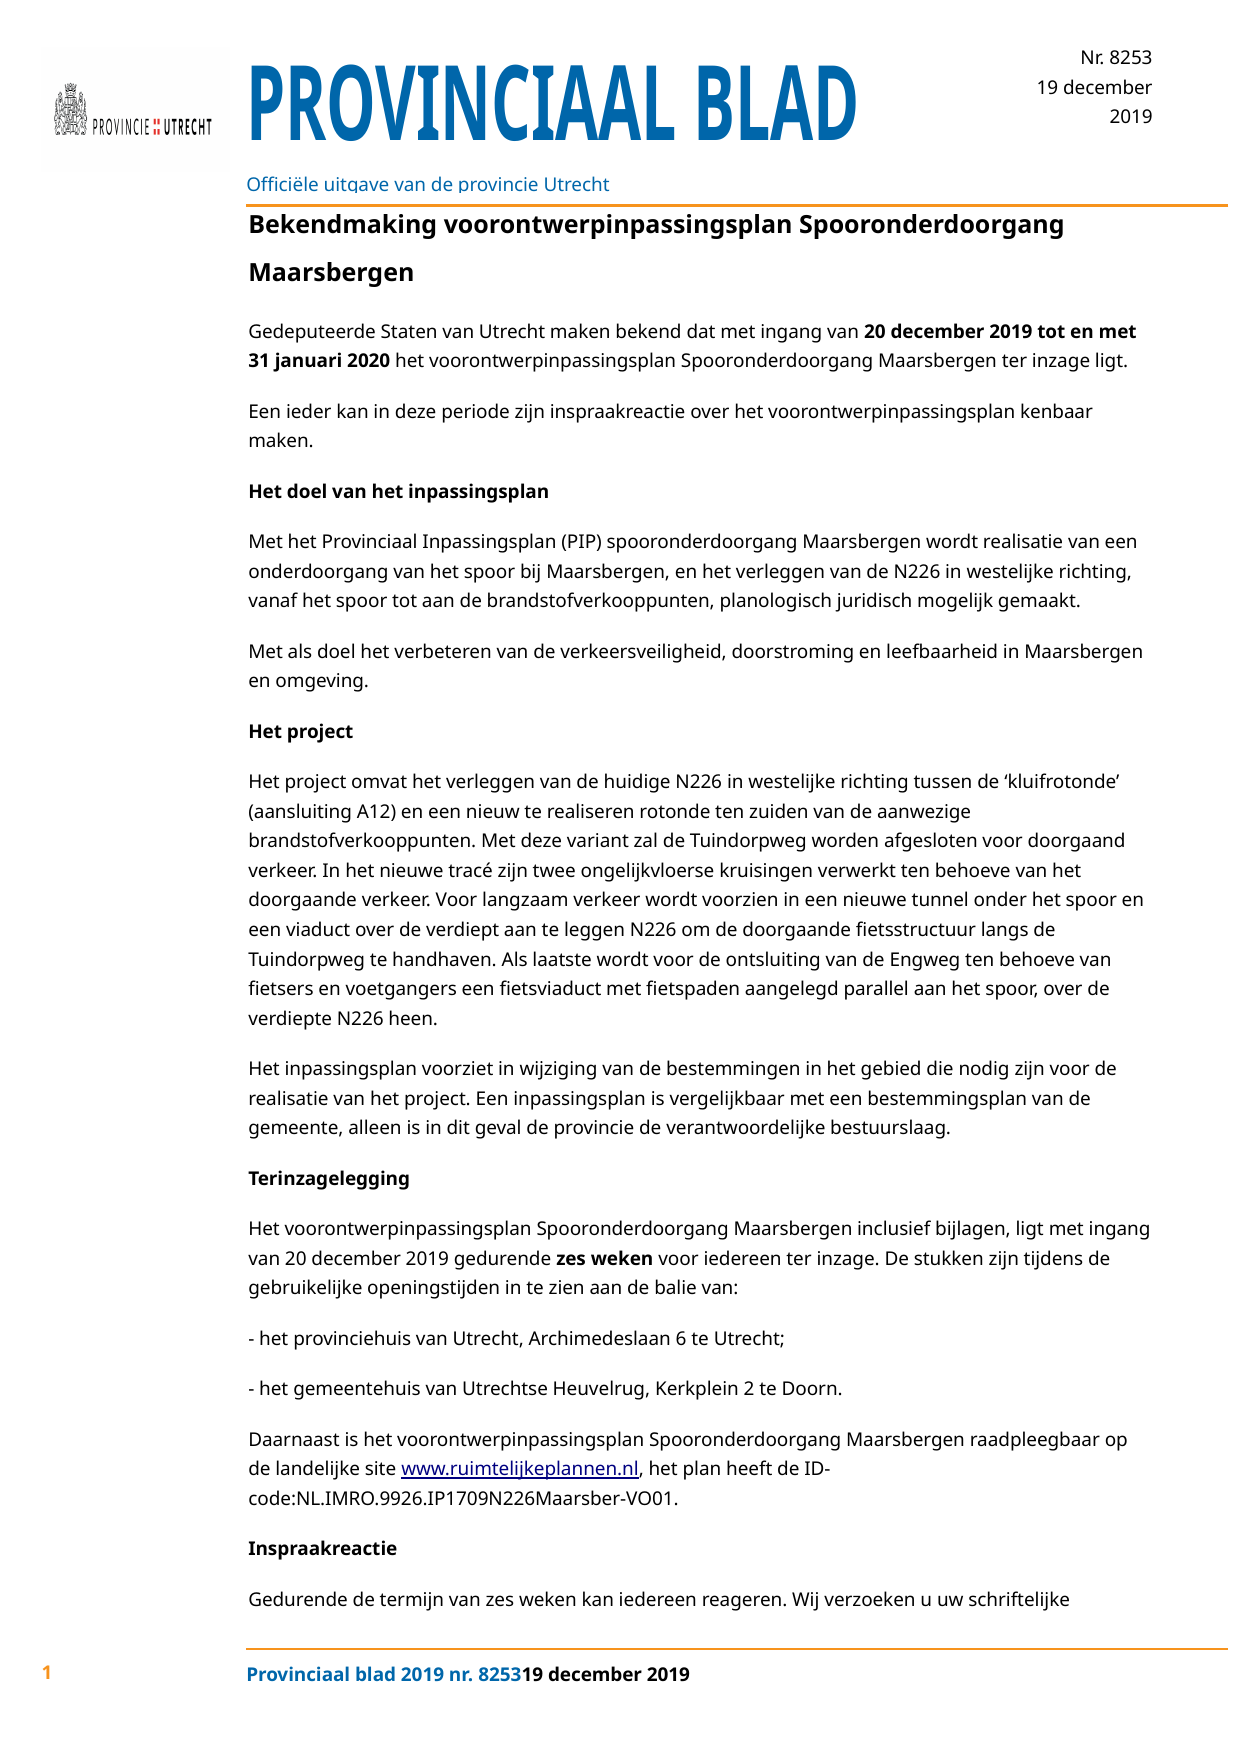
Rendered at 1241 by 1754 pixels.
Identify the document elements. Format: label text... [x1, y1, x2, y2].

text Inspraakreactie [248, 1535, 1152, 1561]
text Bekendmaking voorontwerpinpassingsplan Spooronderdoorgang Maarsbergen [248, 207, 1152, 288]
picture [41, 47, 231, 172]
text Met als doel het verbeteren van de verkeersveiligheid, doorstroming en leefbaarheid in Maarsbergen en omgeving. [248, 638, 1152, 693]
text Het doel van het inpassingsplan [248, 478, 1152, 504]
text Het project [248, 718, 1152, 744]
text Gedurende de termijn van zes weken kan iedereen reageren. Wij verzoeken u uw schriftelijke [248, 1586, 1152, 1612]
text - het provinciehuis van Utrecht, Archimedeslaan 6 te Utrecht; [248, 1325, 1152, 1351]
text - het gemeentehuis van Utrechtse Heuvelrug, Kerkplein 2 te Doorn. [248, 1375, 1152, 1401]
text Het inpassingsplan voorziet in wijziging van de bestemmingen in het gebied die nodig zijn voor de realisatie van het project. Een inpassingsplan is vergelijkbaar met een bestemmingsplan van de gemeente, alleen is in dit geval de provincie de verantwoordelijke bestuurslaag. [248, 1055, 1152, 1140]
text Een ieder kan in deze periode zijn inspraakreactie over het voorontwerpinpassingsplan kenbaar maken. [248, 398, 1152, 453]
text Het project omvat het verleggen van de huidige N226 in westelijke richting tussen de ‘kluifrotonde’ (aansluiting A12) en een nieuw te realiseren rotonde ten zuiden van de aanwezige brandstofverkooppunten. Met deze variant zal de Tuindorpweg worden afgesloten voor doorgaand verkeer. In het nieuwe tracé zijn twee ongelijkvloerse kruisingen verwerkt ten behoeve van het doorgaande verkeer. Voor langzaam verkeer wordt voorzien in een nieuwe tunnel onder het spoor en een viaduct over de verdiept aan te leggen N226 om de doorgaande fietsstructuur langs de Tuindorpweg te handhaven. Als laatste wordt voor de ontsluiting van de Engweg ten behoeve van fietsers en voetgangers een fietsviaduct met fietspaden aangelegd parallel aan het spoor, over de verdiepte N226 heen. [248, 768, 1152, 1031]
text Het voorontwerpinpassingsplan Spooronderdoorgang Maarsbergen inclusief bijlagen, ligt met ingang van 20 december 2019 gedurende zes weken voor iedereen ter inzage. De stukken zijn tijdens de gebruikelijke openingstijden in te zien aan de balie van: [248, 1215, 1152, 1300]
text Met het Provinciaal Inpassingsplan (PIP) spooronderdoorgang Maarsbergen wordt realisatie van een onderdoorgang van het spoor bij Maarsbergen, en het verleggen van de N226 in westelijke richting, vanaf het spoor tot aan de brandstofverkooppunten, planologisch juridisch mogelijk gemaakt. [248, 528, 1152, 613]
text Gedeputeerde Staten van Utrecht maken bekend dat met ingang van 20 december 2019 tot en met 31 januari 2020 het voorontwerpinpassingsplan Spooronderdoorgang Maarsbergen ter inzage ligt. [248, 318, 1152, 373]
text Daarnaast is het voorontwerpinpassingsplan Spooronderdoorgang Maarsbergen raadpleegbaar op de landelijke site www.ruimtelijkeplannen.nl, het plan heeft de ID-code:NL.IMRO.9926.IP1709N226Maarsber-VO01. [248, 1426, 1152, 1511]
text Terinzagelegging [248, 1165, 1152, 1191]
